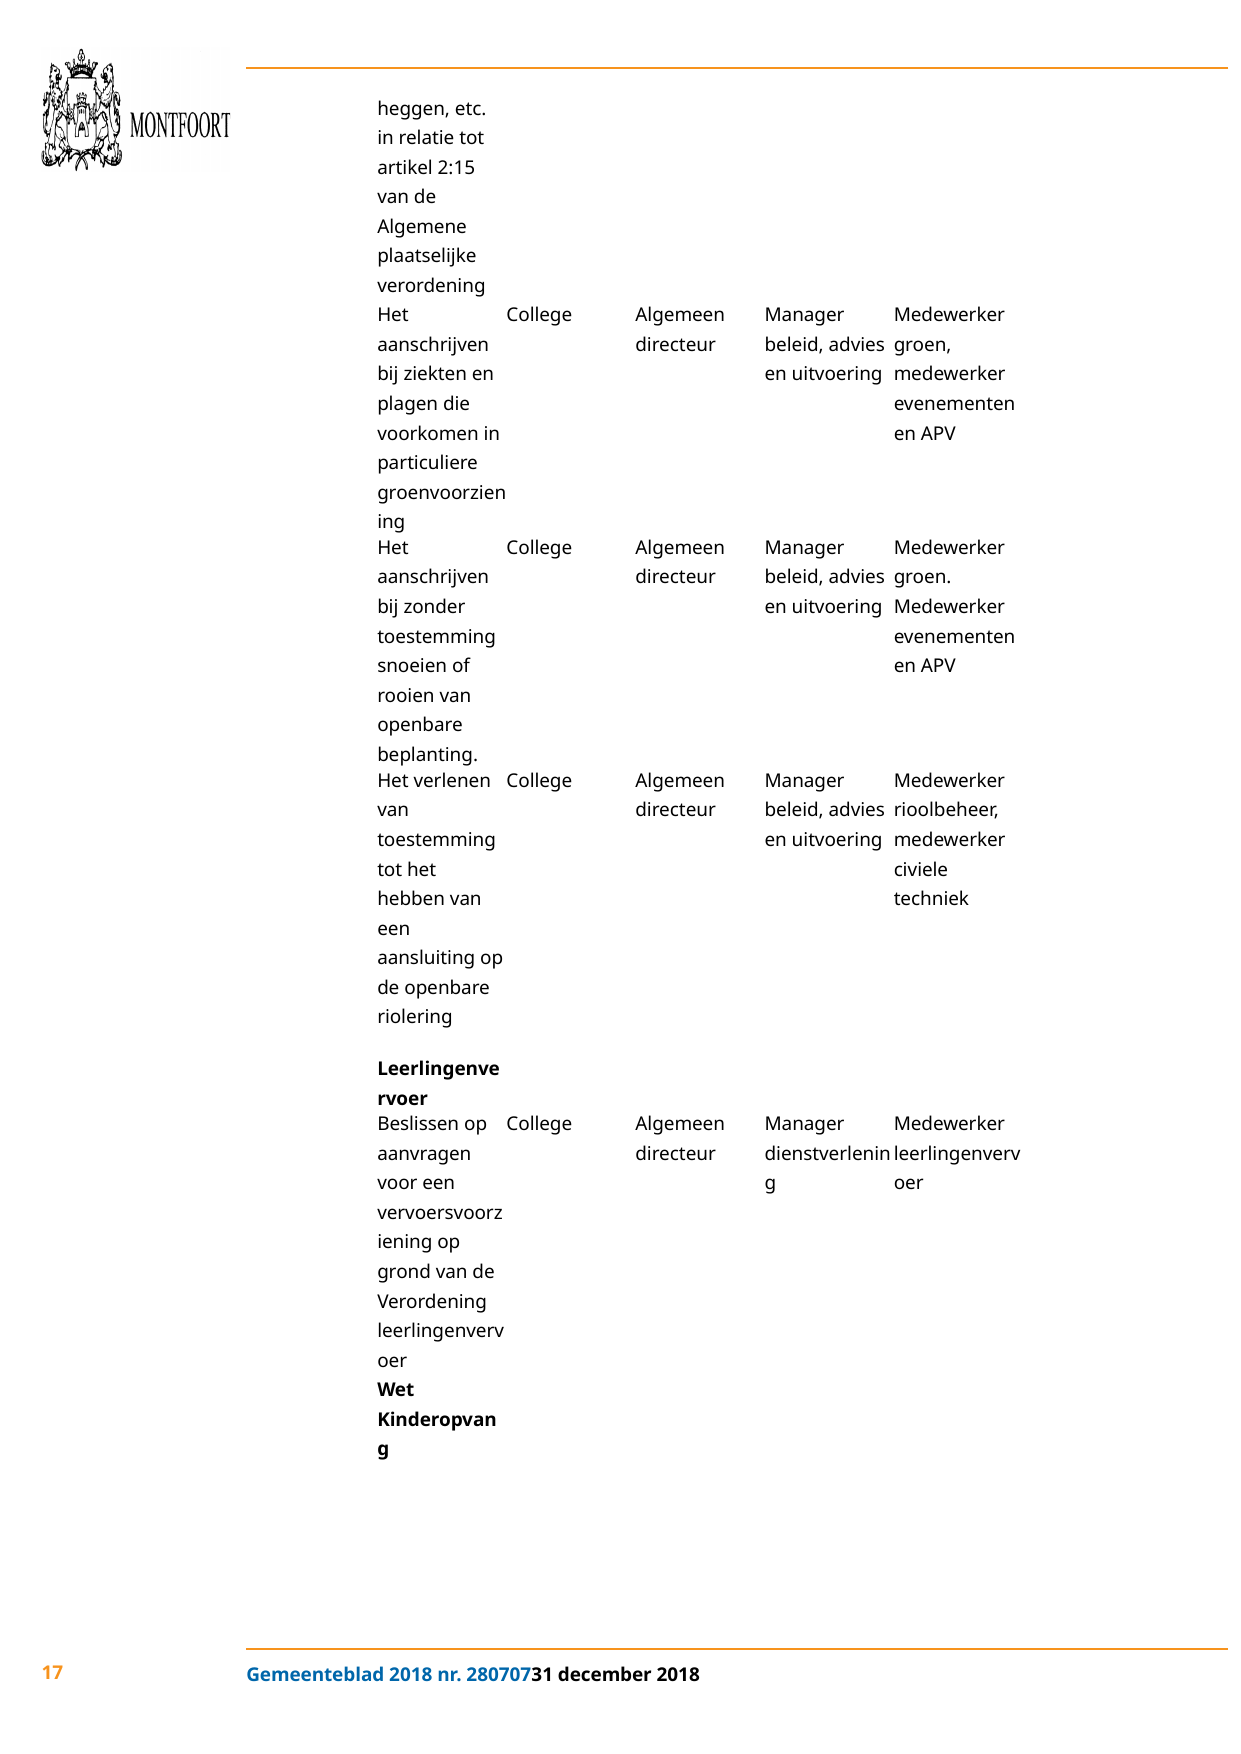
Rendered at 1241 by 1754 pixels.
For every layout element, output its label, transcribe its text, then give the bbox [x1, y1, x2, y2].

table_cell [894, 1055, 1022, 1110]
table_header Medewerker groen, medewerker evenementen en APV [894, 301, 1022, 534]
table_header College [506, 301, 635, 534]
table_cell Medewerker groen. Medewerker evenementen en APV [894, 534, 1022, 767]
table_cell [764, 95, 893, 298]
table_cell heggen, etc. in relatie tot artikel 2:15 van de Algemene plaatselijke verordening [377, 95, 506, 298]
table_cell Manager beleid, advies en uitvoering [764, 534, 893, 767]
table_cell [764, 1029, 893, 1055]
picture [41, 47, 231, 172]
table_header [894, 1376, 1022, 1461]
table_cell Manager dienstverlening [764, 1110, 893, 1373]
table_cell [248, 1029, 377, 1055]
table_header [506, 1376, 635, 1461]
table_cell [248, 534, 377, 767]
table_cell Manager beleid, advies en uitvoering [764, 767, 893, 1029]
table_cell [635, 1055, 764, 1110]
table_cell Algemeen directeur [635, 767, 764, 1029]
table_cell Het aanschrijven bij zonder toestemming snoeien of rooien van openbare beplanting. [377, 534, 506, 767]
table_cell [1023, 534, 1152, 767]
table_cell [248, 1055, 377, 1110]
table_header [764, 1376, 893, 1461]
table_header [1023, 1376, 1152, 1461]
table_cell Beslissen op aanvragen voor een vervoersvoorziening op grond van de Verordening leerlingenvervoer [377, 1110, 506, 1373]
table_cell [248, 1110, 377, 1373]
table_cell [635, 95, 764, 298]
table_cell [1023, 1029, 1152, 1055]
table_cell [377, 1029, 506, 1055]
table_cell College [506, 534, 635, 767]
table_cell [1023, 1110, 1152, 1373]
table_cell College [506, 1110, 635, 1373]
table_cell [506, 1055, 635, 1110]
table_cell [894, 95, 1022, 298]
table_cell [248, 767, 377, 1029]
table_header [635, 1376, 764, 1461]
table_cell Algemeen directeur [635, 534, 764, 767]
table_cell Het verlenen van toestemming tot het hebben van een aansluiting op de openbare riolering [377, 767, 506, 1029]
table_header Wet Kinderopvang [377, 1376, 506, 1461]
table_header [248, 1376, 377, 1461]
table_cell [248, 95, 377, 298]
table_cell College [506, 767, 635, 1029]
table_cell [506, 1029, 635, 1055]
table_header [1023, 301, 1152, 534]
table_cell Medewerker rioolbeheer, medewerker civiele techniek [894, 767, 1022, 1029]
table_cell [1023, 1055, 1152, 1110]
table_cell [764, 1055, 893, 1110]
table_header [248, 301, 377, 534]
table_header Manager beleid, advies en uitvoering [764, 301, 893, 534]
table_cell [1023, 95, 1152, 298]
table_cell Medewerker leerlingenvervoer [894, 1110, 1022, 1373]
table_cell [894, 1029, 1022, 1055]
table_header Algemeen directeur [635, 301, 764, 534]
table_cell Leerlingenvervoer [377, 1055, 506, 1110]
table_cell [1023, 767, 1152, 1029]
table_cell [506, 95, 635, 298]
table_header Het aanschrijven bij ziekten en plagen die voorkomen in particuliere groenvoorziening [377, 301, 506, 534]
table_cell Algemeen directeur [635, 1110, 764, 1373]
table_cell [635, 1029, 764, 1055]
